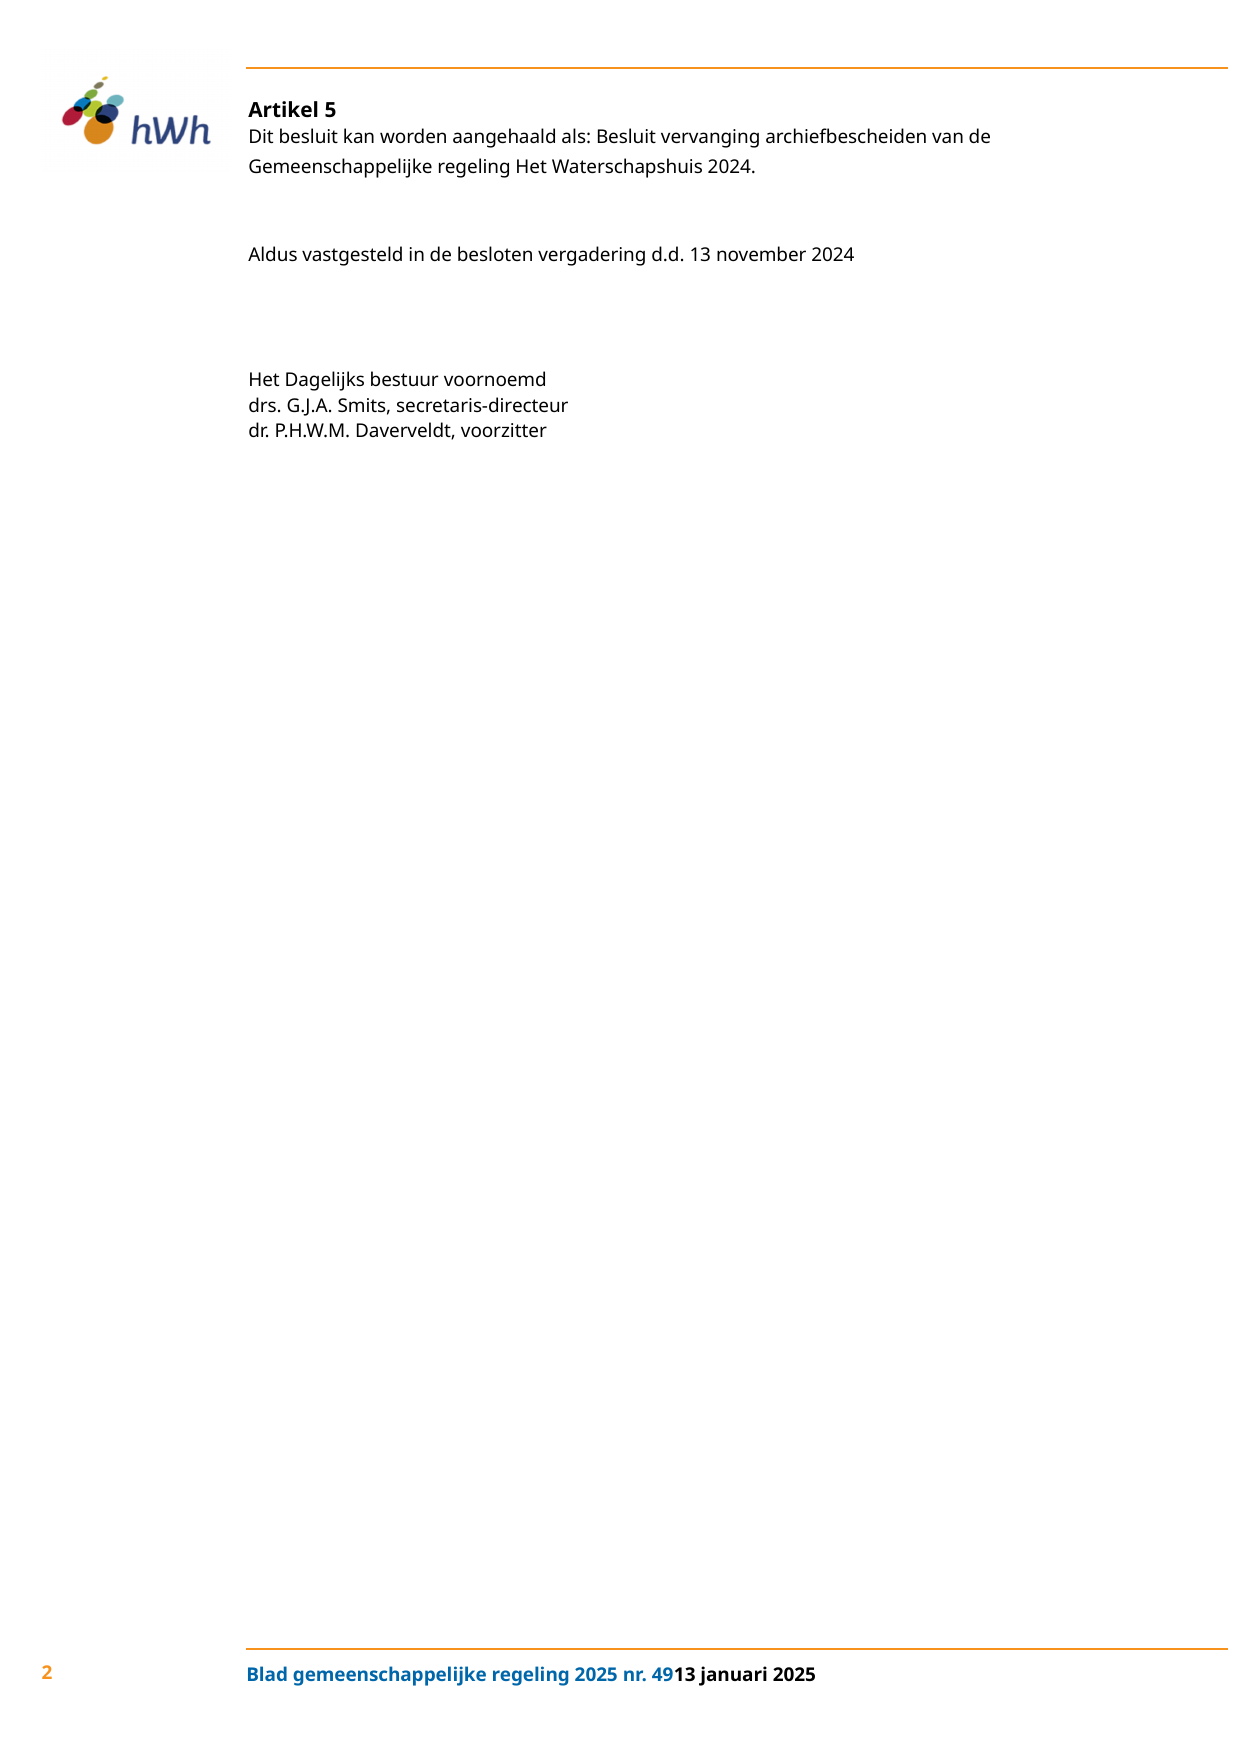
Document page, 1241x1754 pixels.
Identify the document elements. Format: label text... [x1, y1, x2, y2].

text drs. G.J.A. Smits, secretaris-directeur [248, 392, 1152, 417]
text Artikel 5 [248, 95, 1152, 123]
text dr. P.H.W.M. Daverveldt, voorzitter [248, 417, 1152, 443]
text Aldus vastgesteld in de besloten vergadering d.d. 13 november 2024 [248, 242, 1152, 267]
picture [41, 47, 231, 172]
text Dit besluit kan worden aangehaald als: Besluit vervanging archiefbescheiden van de Gemeenschappelijke regeling Het Waterschapshuis 2024. [248, 123, 1152, 178]
text Het Dagelijks bestuur voornoemd [248, 366, 1152, 392]
